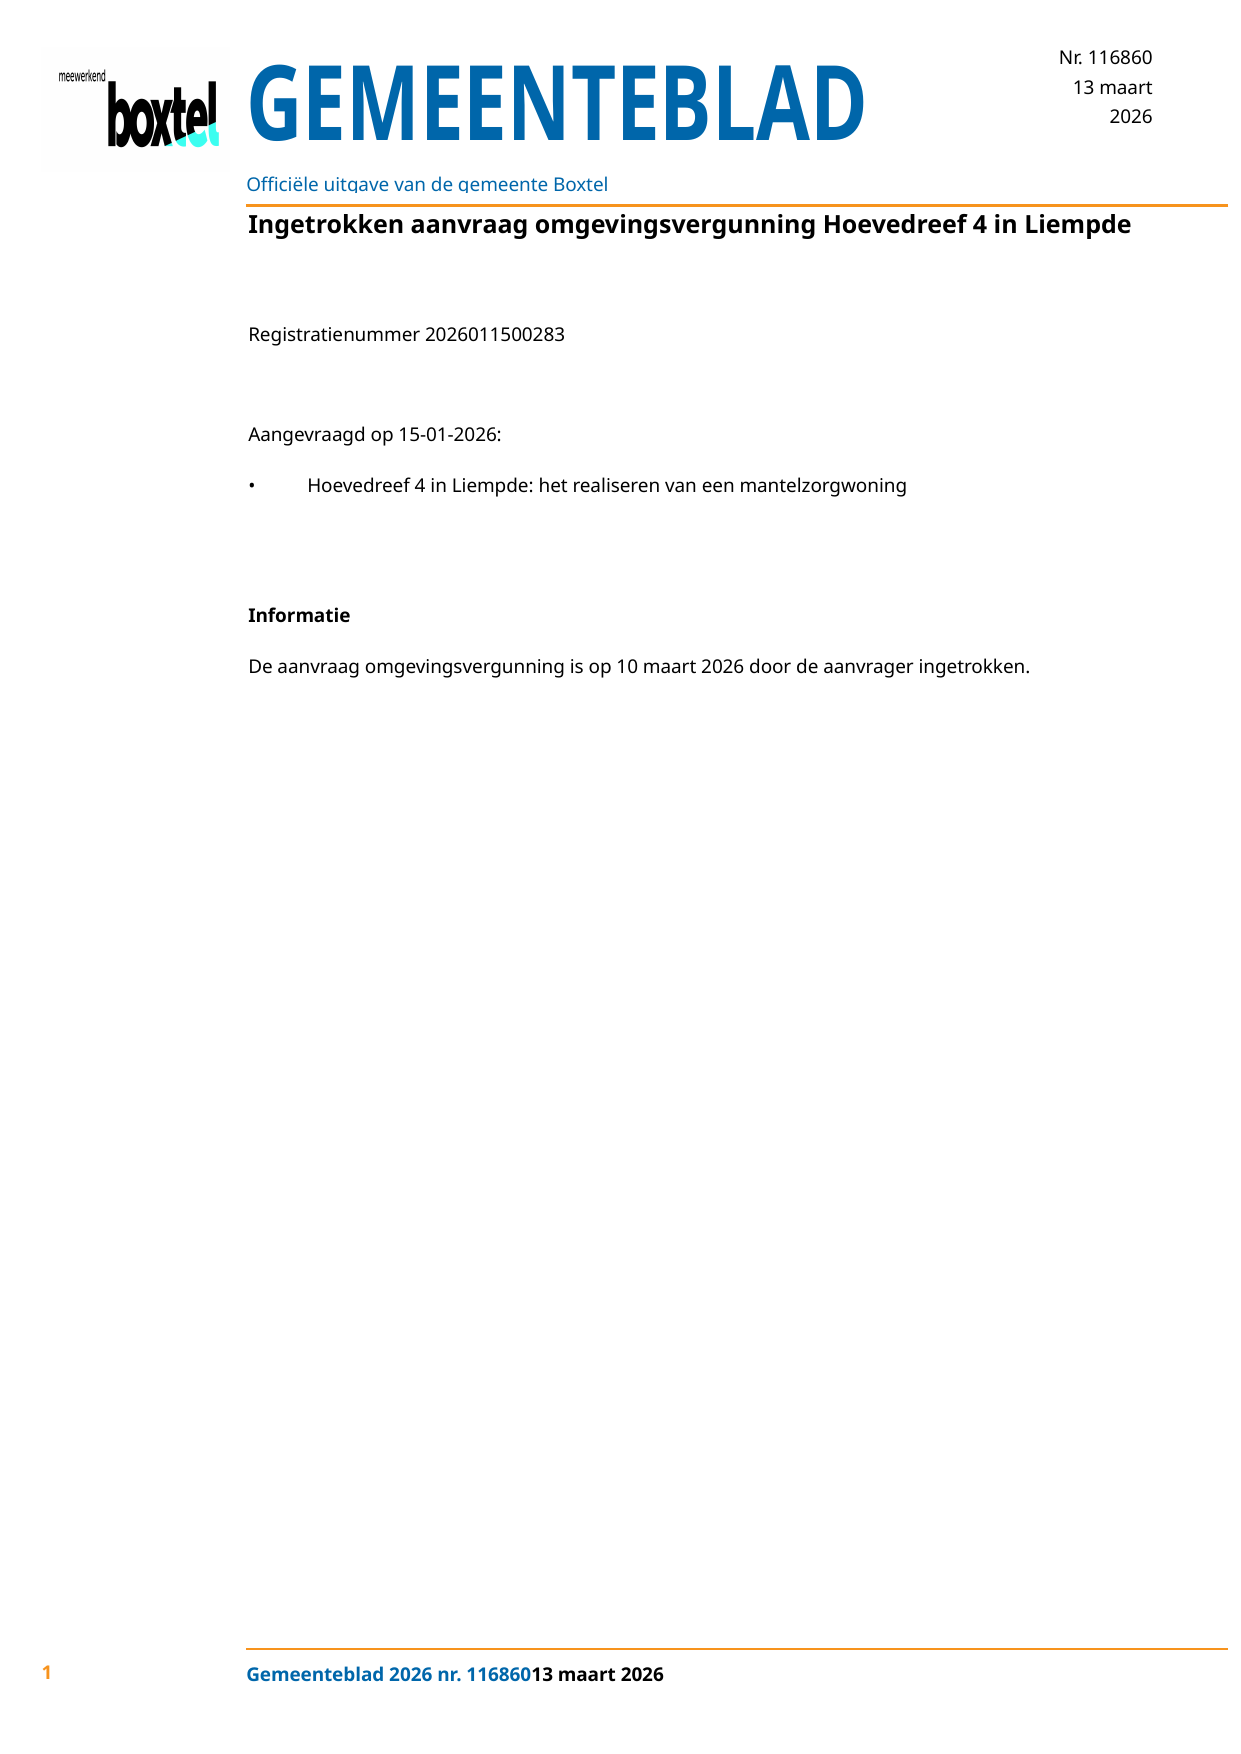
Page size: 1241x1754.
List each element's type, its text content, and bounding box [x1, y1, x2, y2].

list Hoevedreef 4 in Liempde: het realiseren van een mantelzorgwoning [248, 472, 1152, 498]
picture [41, 47, 231, 172]
text Registratienummer 2026011500283 [248, 321, 1152, 346]
text Ingetrokken aanvraag omgevingsvergunning Hoevedreef 4 in Liempde [248, 207, 1152, 241]
text Aangevraagd op 15-01-2026: [248, 422, 1152, 447]
text De aanvraag omgevingsvergunning is op 10 maart 2026 door de aanvrager ingetrokken. [248, 653, 1152, 678]
text Informatie [248, 602, 1152, 628]
